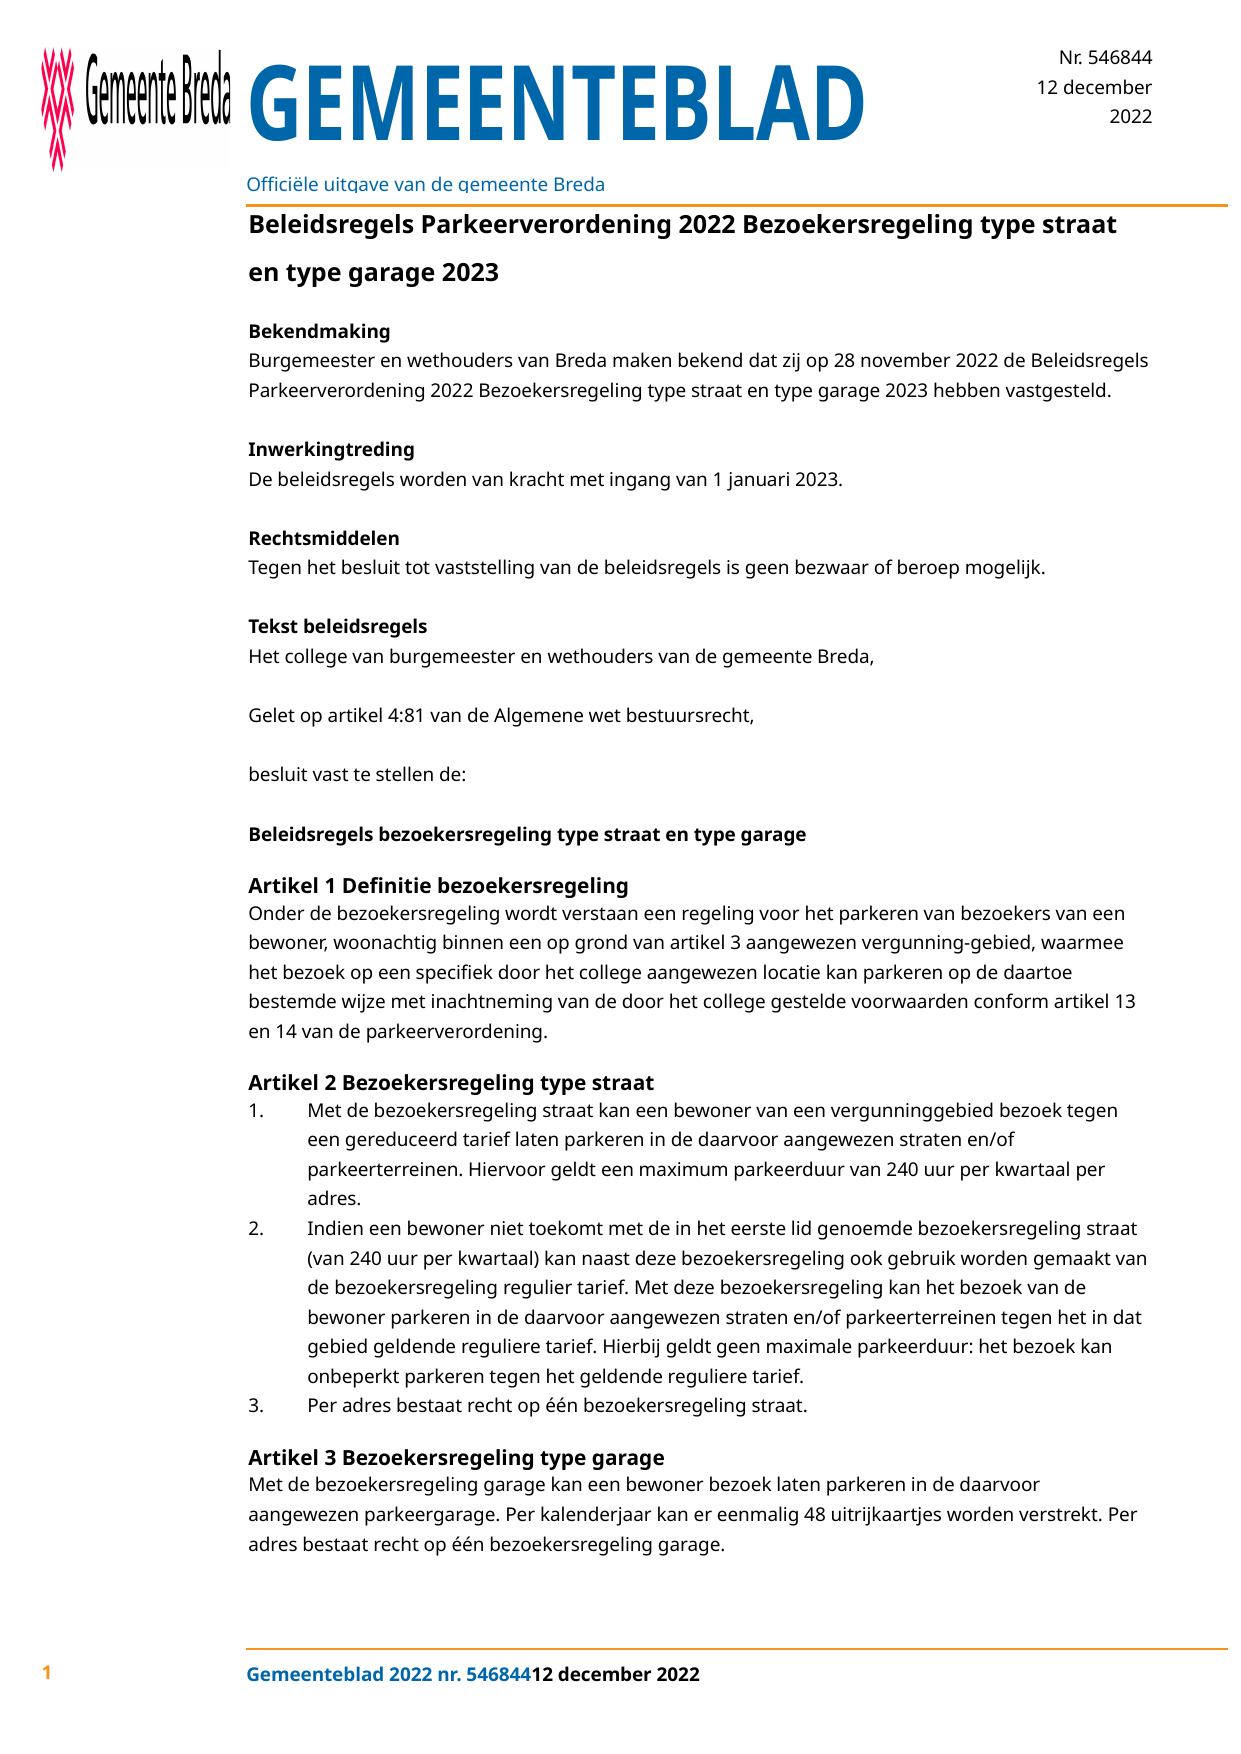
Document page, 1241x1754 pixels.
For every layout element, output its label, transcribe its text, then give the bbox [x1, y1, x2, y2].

list Per adres bestaat recht op één bezoekersregeling straat. [248, 1393, 1152, 1418]
text Bekendmaking [248, 318, 1152, 344]
text Burgemeester en wethouders van Breda maken bekend dat zij op 28 november 2022 de Beleidsregels Parkeerverordening 2022 Bezoekersregeling type straat en type garage 2023 hebben vastgesteld. [248, 347, 1152, 403]
text Onder de bezoekersregeling wordt verstaan een regeling voor het parkeren van bezoekers van een bewoner, woonachtig binnen een op grond van artikel 3 aangewezen vergunning-gebied, waarmee het bezoek op een specifiek door het college aangewezen locatie kan parkeren op de daartoe bestemde wijze met inachtneming van de door het college gestelde voorwaarden conform artikel 13 en 14 van de parkeerverordening. [248, 900, 1152, 1044]
text besluit vast te stellen de: [248, 762, 1152, 787]
picture [41, 47, 231, 172]
list Met de bezoekersregeling straat kan een bewoner van een vergunninggebied bezoek tegen een gereduceerd tarief laten parkeren in de daarvoor aangewezen straten en/of parkeerterreinen. Hiervoor geldt een maximum parkeerduur van 240 uur per kwartaal per adres. [248, 1097, 1152, 1211]
text Beleidsregels Parkeerverordening 2022 Bezoekersregeling type straat en type garage 2023 [248, 207, 1152, 288]
text Tegen het besluit tot vaststelling van de beleidsregels is geen bezwaar of beroep mogelijk. [248, 554, 1152, 580]
text Artikel 1 Definitie bezoekersregeling [248, 871, 1152, 900]
text Met de bezoekersregeling garage kan een bewoner bezoek laten parkeren in de daarvoor aangewezen parkeergarage. Per kalenderjaar kan er eenmalig 48 uitrijkaartjes worden verstrekt. Per adres bestaat recht op één bezoekersregeling garage. [248, 1472, 1152, 1556]
text Artikel 2 Bezoekersregeling type straat [248, 1068, 1152, 1097]
text Artikel 3 Bezoekersregeling type garage [248, 1443, 1152, 1472]
text Gelet op artikel 4:81 van de Algemene wet bestuursrecht, [248, 702, 1152, 728]
text Tekst beleidsregels [248, 614, 1152, 639]
text Het college van burgemeester en wethouders van de gemeente Breda, [248, 643, 1152, 669]
text Inwerkingtreding [248, 436, 1152, 462]
list Indien een bewoner niet toekomt met de in het eerste lid genoemde bezoekersregeling straat (van 240 uur per kwartaal) kan naast deze bezoekersregeling ook gebruik worden gemaakt van de bezoekersregeling regulier tarief. Met deze bezoekersregeling kan het bezoek van de bewoner parkeren in de daarvoor aangewezen straten en/of parkeerterreinen tegen het in dat gebied geldende reguliere tarief. Hierbij geldt geen maximale parkeerduur: het bezoek kan onbeperkt parkeren tegen het geldende reguliere tarief. [248, 1215, 1152, 1389]
text Beleidsregels bezoekersregeling type straat en type garage [248, 821, 1152, 847]
text De beleidsregels worden van kracht met ingang van 1 januari 2023. [248, 466, 1152, 492]
text Rechtsmiddelen [248, 525, 1152, 551]
